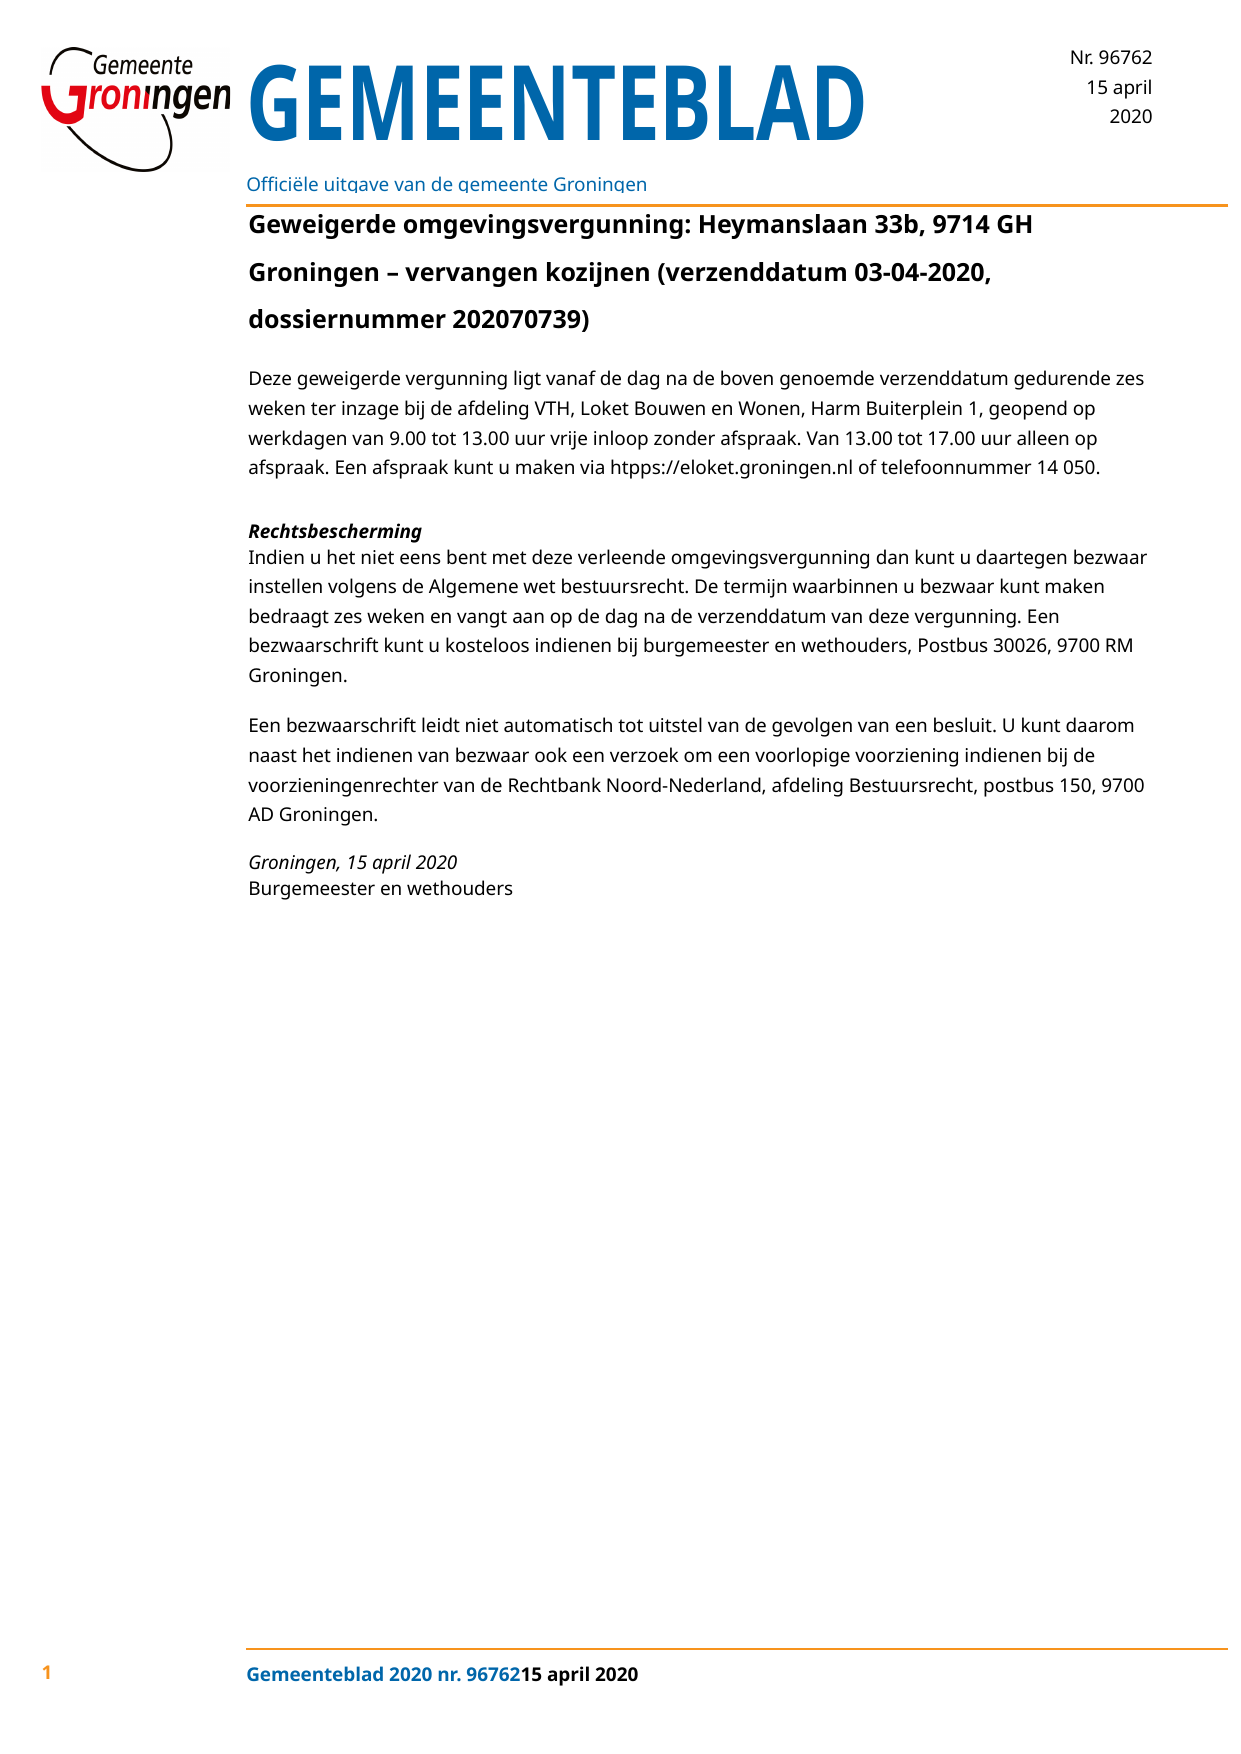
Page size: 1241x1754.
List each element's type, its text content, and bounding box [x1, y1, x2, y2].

picture [41, 47, 231, 172]
text Groningen, 15 april 2020 [248, 849, 1152, 875]
text Indien u het niet eens bent met deze verleende omgevingsvergunning dan kunt u daartegen bezwaar instellen volgens de Algemene wet bestuursrecht. De termijn waarbinnen u bezwaar kunt maken bedraagt zes weken en vangt aan op de dag na de verzenddatum van deze vergunning. Een bezwaarschrift kunt u kosteloos indienen bij burgemeester en wethouders, Postbus 30026, 9700 RM Groningen. [248, 544, 1152, 688]
text Burgemeester en wethouders [248, 875, 1152, 901]
text Rechtsbescherming [248, 518, 1152, 544]
text Geweigerde omgevingsvergunning: Heymanslaan 33b, 9714 GH Groningen – vervangen kozijnen (verzenddatum 03-04-2020, dossiernummer 202070739) [248, 207, 1152, 336]
text Deze geweigerde vergunning ligt vanaf de dag na de boven genoemde verzenddatum gedurende zes weken ter inzage bij de afdeling VTH, Loket Bouwen en Wonen, Harm Buiterplein 1, geopend op werkdagen van 9.00 tot 13.00 uur vrije inloop zonder afspraak. Van 13.00 tot 17.00 uur alleen op afspraak. Een afspraak kunt u maken via htpps://eloket.groningen.nl of telefoonnummer 14 050. [248, 366, 1152, 480]
text Een bezwaarschrift leidt niet automatisch tot uitstel van de gevolgen van een besluit. U kunt daarom naast het indienen van bezwaar ook een verzoek om een voorlopige voorziening indienen bij de voorzieningenrechter van de Rechtbank Noord-Nederland, afdeling Bestuursrecht, postbus 150, 9700 AD Groningen. [248, 713, 1152, 827]
